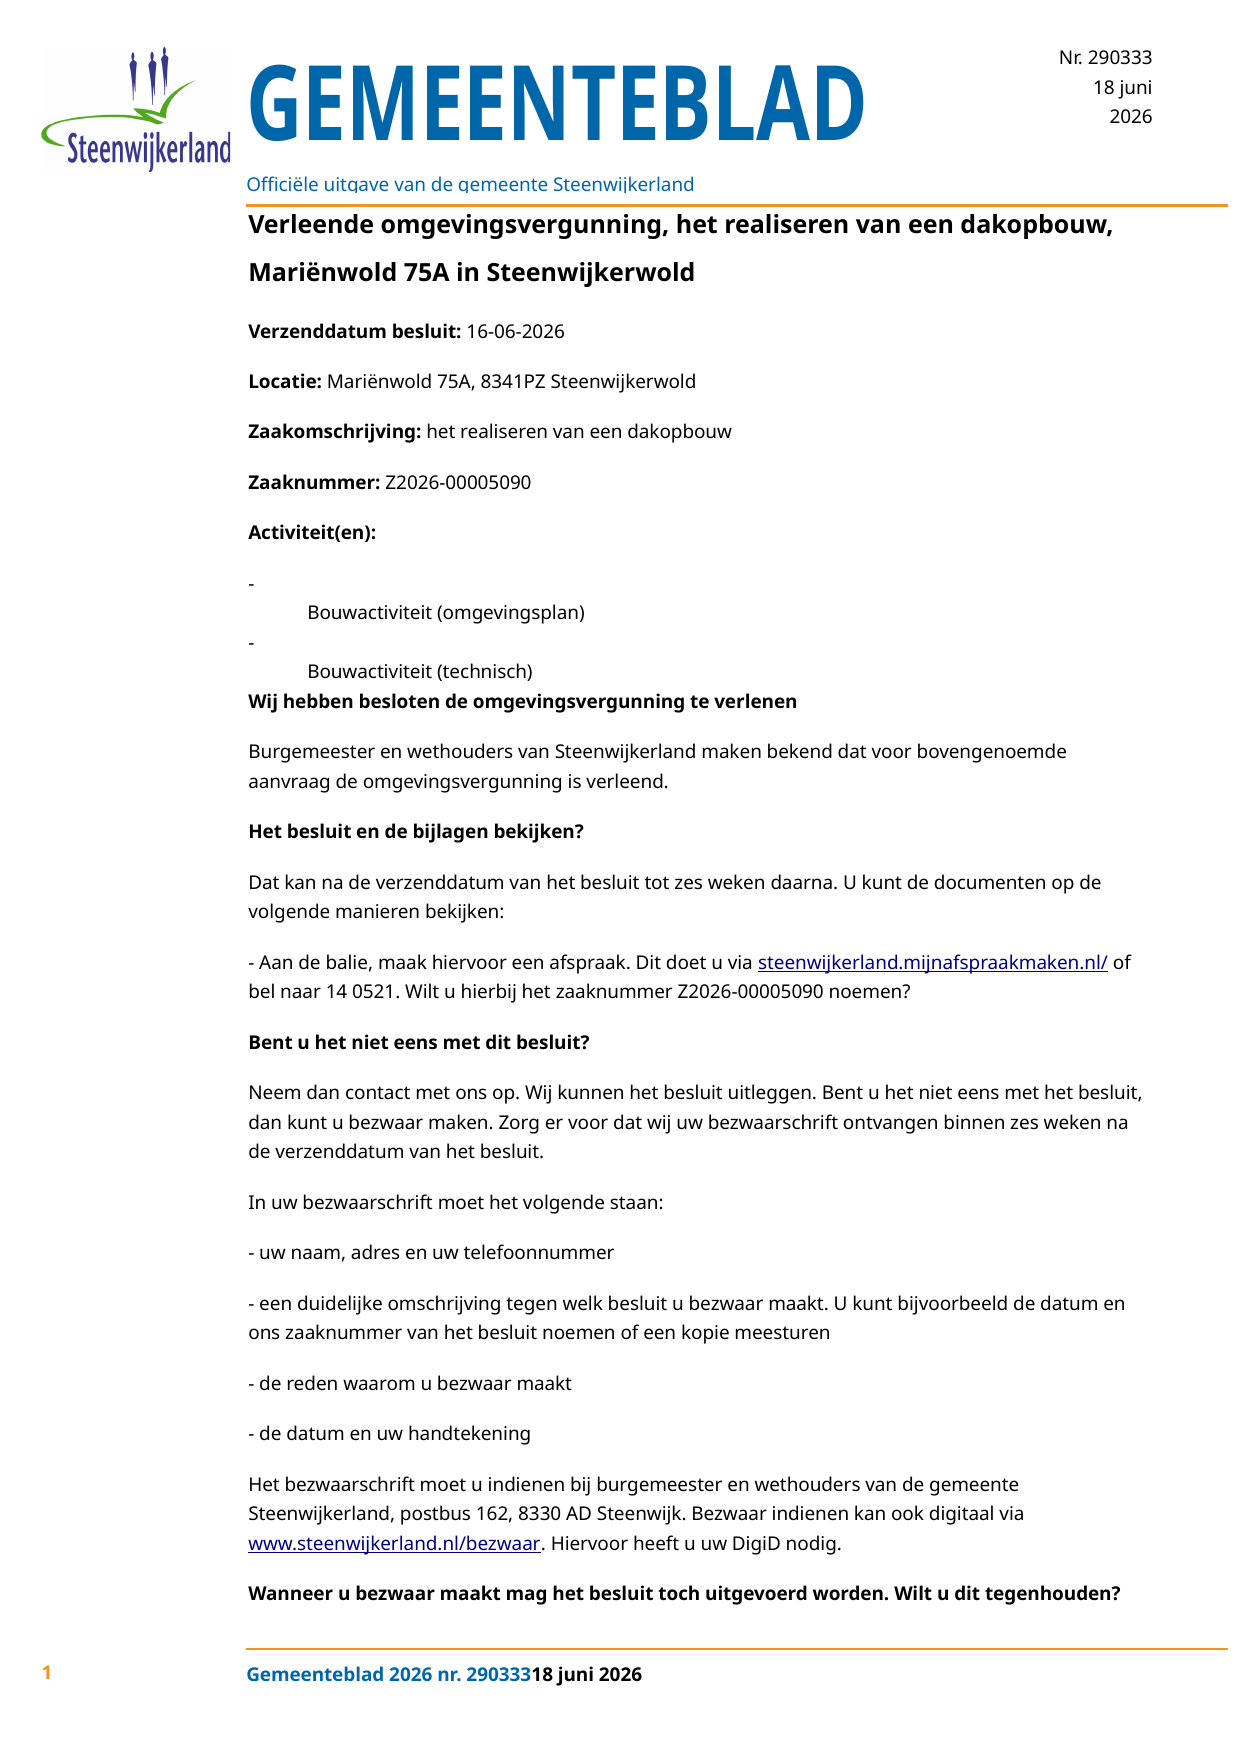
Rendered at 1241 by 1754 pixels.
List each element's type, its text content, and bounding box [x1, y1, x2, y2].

list Bouwactiviteit (technisch) [248, 659, 1152, 684]
text - Aan de balie, maak hiervoor een afspraak. Dit doet u via steenwijkerland.mijnafspraakmaken.nl/ of bel naar 14 0521. Wilt u hierbij het zaaknummer Z2026-00005090 noemen? [248, 949, 1152, 1004]
text - uw naam, adres en uw telefoonnummer [248, 1239, 1152, 1265]
text - de datum en uw handtekening [248, 1420, 1152, 1446]
text Zaaknummer: Z2026-00005090 [248, 469, 1152, 495]
picture [41, 47, 231, 172]
text Neem dan contact met ons op. Wij kunnen het besluit uitleggen. Bent u het niet eens met het besluit, dan kunt u bezwaar maken. Zorg er voor dat wij uw bezwaarschrift ontvangen binnen zes weken na de verzenddatum van het besluit. [248, 1079, 1152, 1164]
text Verleende omgevingsvergunning, het realiseren van een dakopbouw, Mariënwold 75A in Steenwijkerwold [248, 207, 1152, 288]
text - de reden waarom u bezwaar maakt [248, 1370, 1152, 1396]
text In uw bezwaarschrift moet het volgende staan: [248, 1189, 1152, 1215]
text - een duidelijke omschrijving tegen welk besluit u bezwaar maakt. U kunt bijvoorbeeld de datum en ons zaaknummer van het besluit noemen of een kopie meesturen [248, 1290, 1152, 1345]
text Burgemeester en wethouders van Steenwijkerland maken bekend dat voor bovengenoemde aanvraag de omgevingsvergunning is verleend. [248, 739, 1152, 794]
list Bouwactiviteit (omgevingsplan) [248, 599, 1152, 625]
text Bent u het niet eens met dit besluit? [248, 1029, 1152, 1055]
text Het besluit en de bijlagen bekijken? [248, 819, 1152, 844]
text Locatie: Mariënwold 75A, 8341PZ Steenwijkerwold [248, 368, 1152, 394]
text Het bezwaarschrift moet u indienen bij burgemeester en wethouders van de gemeente Steenwijkerland, postbus 162, 8330 AD Steenwijk. Bezwaar indienen kan ook digitaal via www.steenwijkerland.nl/bezwaar. Hiervoor heeft u uw DigiD nodig. [248, 1471, 1152, 1556]
text Activiteit(en): [248, 519, 1152, 545]
text Zaakomschrijving: het realiseren van een dakopbouw [248, 419, 1152, 444]
text Verzenddatum besluit: 16-06-2026 [248, 318, 1152, 344]
text Wij hebben besloten de omgevingsvergunning te verlenen [248, 688, 1152, 714]
text Wanneer u bezwaar maakt mag het besluit toch uitgevoerd worden. Wilt u dit tegenhouden? [248, 1580, 1152, 1606]
text Dat kan na de verzenddatum van het besluit tot zes weken daarna. U kunt de documenten op de volgende manieren bekijken: [248, 869, 1152, 924]
